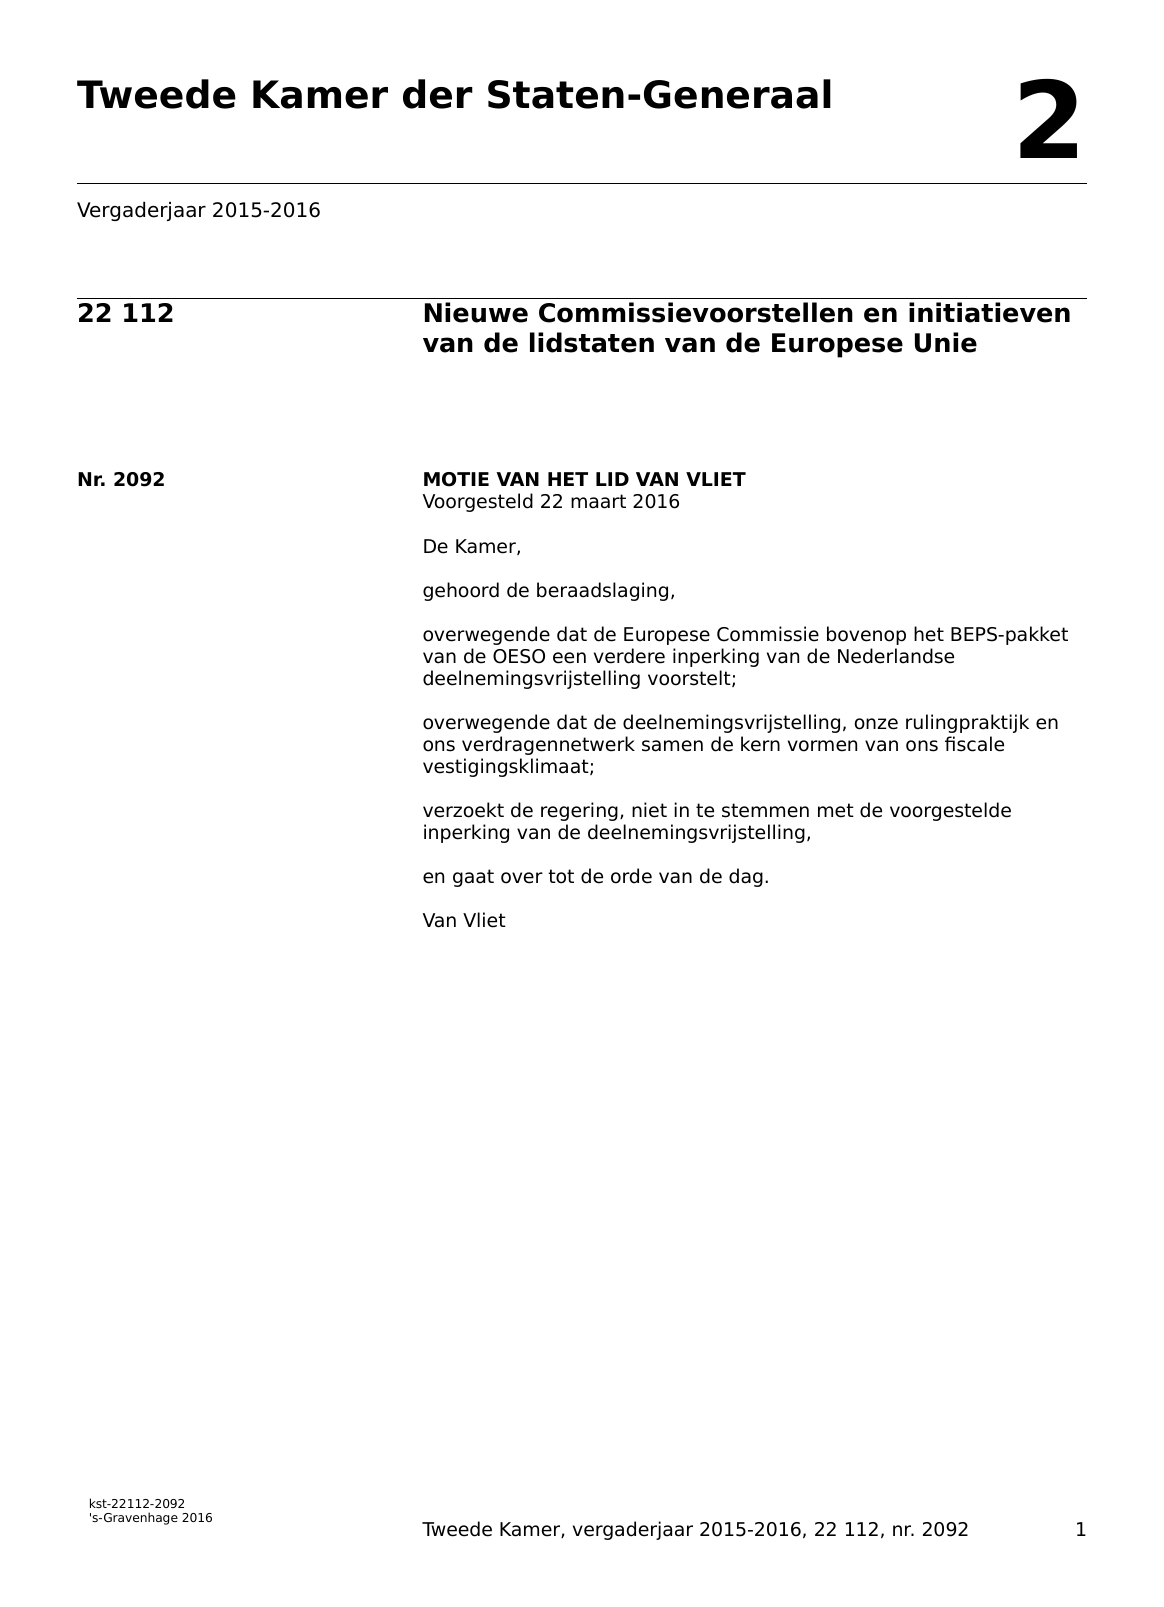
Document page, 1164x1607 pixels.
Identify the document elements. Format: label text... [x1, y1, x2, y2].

text gehoord de beraadslaging, [422, 580, 1087, 602]
text overwegende dat de Europese Commissie bovenop het BEPS-pakket van de OESO een verdere inperking van de Nederlandse deelnemingsvrijstelling voorstelt; [422, 624, 1087, 690]
text overwegende dat de deelnemingsvrijstelling, onze rulingpraktijk en ons verdragennetwerk samen de kern vormen van ons fiscale vestigingsklimaat; [422, 712, 1087, 778]
text 's-Gravenhage 2016 [88, 1511, 323, 1525]
text kst-22112-2092 [88, 1497, 323, 1511]
text en gaat over tot de orde van de dag. [422, 866, 1087, 888]
text Voorgesteld 22 maart 2016 [422, 491, 1087, 513]
subtitle Nr. 2092 MOTIE VAN HET LID VAN VLIET [77, 469, 1087, 491]
table_header Tweede Kamer der Staten-Generaal [77, 59, 886, 183]
table_cell Vergaderjaar 2015-2016 [77, 184, 1087, 298]
text verzoekt de regering, niet in te stemmen met de voorgestelde inperking van de deelnemingsvrijstelling, [422, 800, 1087, 844]
text De Kamer, [422, 536, 1087, 557]
text Van Vliet [422, 910, 1087, 932]
table_header 2 [886, 59, 1087, 183]
subtitle 22 112 Nieuwe Commissievoorstellen en initiatieven van de lidstaten van de Europese Unie [77, 299, 1087, 358]
